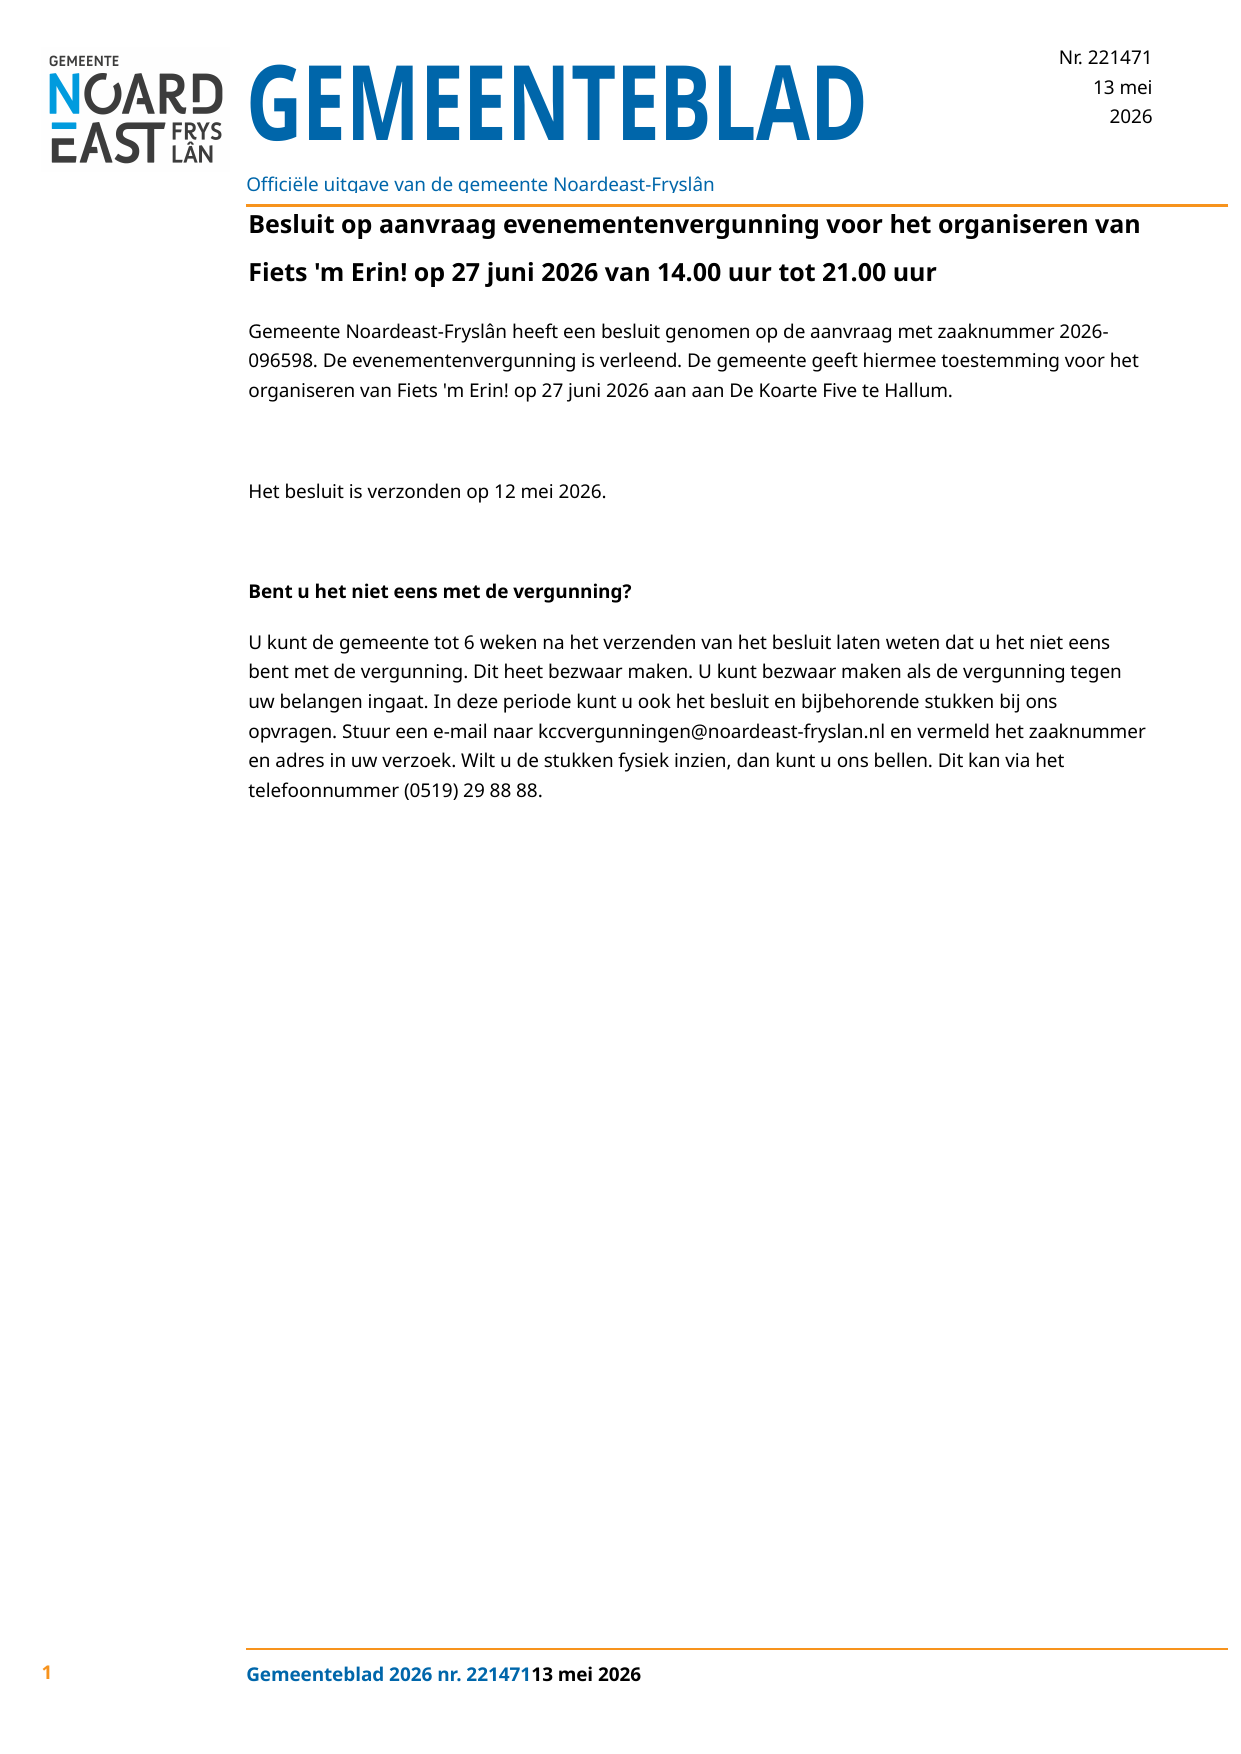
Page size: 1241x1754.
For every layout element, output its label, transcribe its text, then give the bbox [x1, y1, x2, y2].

text U kunt de gemeente tot 6 weken na het verzenden van het besluit laten weten dat u het niet eens bent met de vergunning. Dit heet bezwaar maken. U kunt bezwaar maken als de vergunning tegen uw belangen ingaat. In deze periode kunt u ook het besluit en bijbehorende stukken bij ons opvragen. Stuur een e-mail naar kccvergunningen@noardeast-fryslan.nl en vermeld het zaaknummer en adres in uw verzoek. Wilt u de stukken fysiek inzien, dan kunt u ons bellen. Dit kan via het telefoonnummer (0519) 29 88 88. [248, 629, 1152, 803]
text Gemeente Noardeast-Fryslân heeft een besluit genomen op de aanvraag met zaaknummer 2026-096598. De evenementenvergunning is verleend. De gemeente geeft hiermee toestemming voor het organiseren van Fiets 'm Erin! op 27 juni 2026 aan aan De Koarte Five te Hallum. [248, 318, 1152, 403]
text Bent u het niet eens met de vergunning? [248, 579, 1152, 604]
text Het besluit is verzonden op 12 mei 2026. [248, 478, 1152, 504]
text Besluit op aanvraag evenementenvergunning voor het organiseren van Fiets 'm Erin! op 27 juni 2026 van 14.00 uur tot 21.00 uur [248, 207, 1152, 288]
picture [41, 47, 231, 172]
